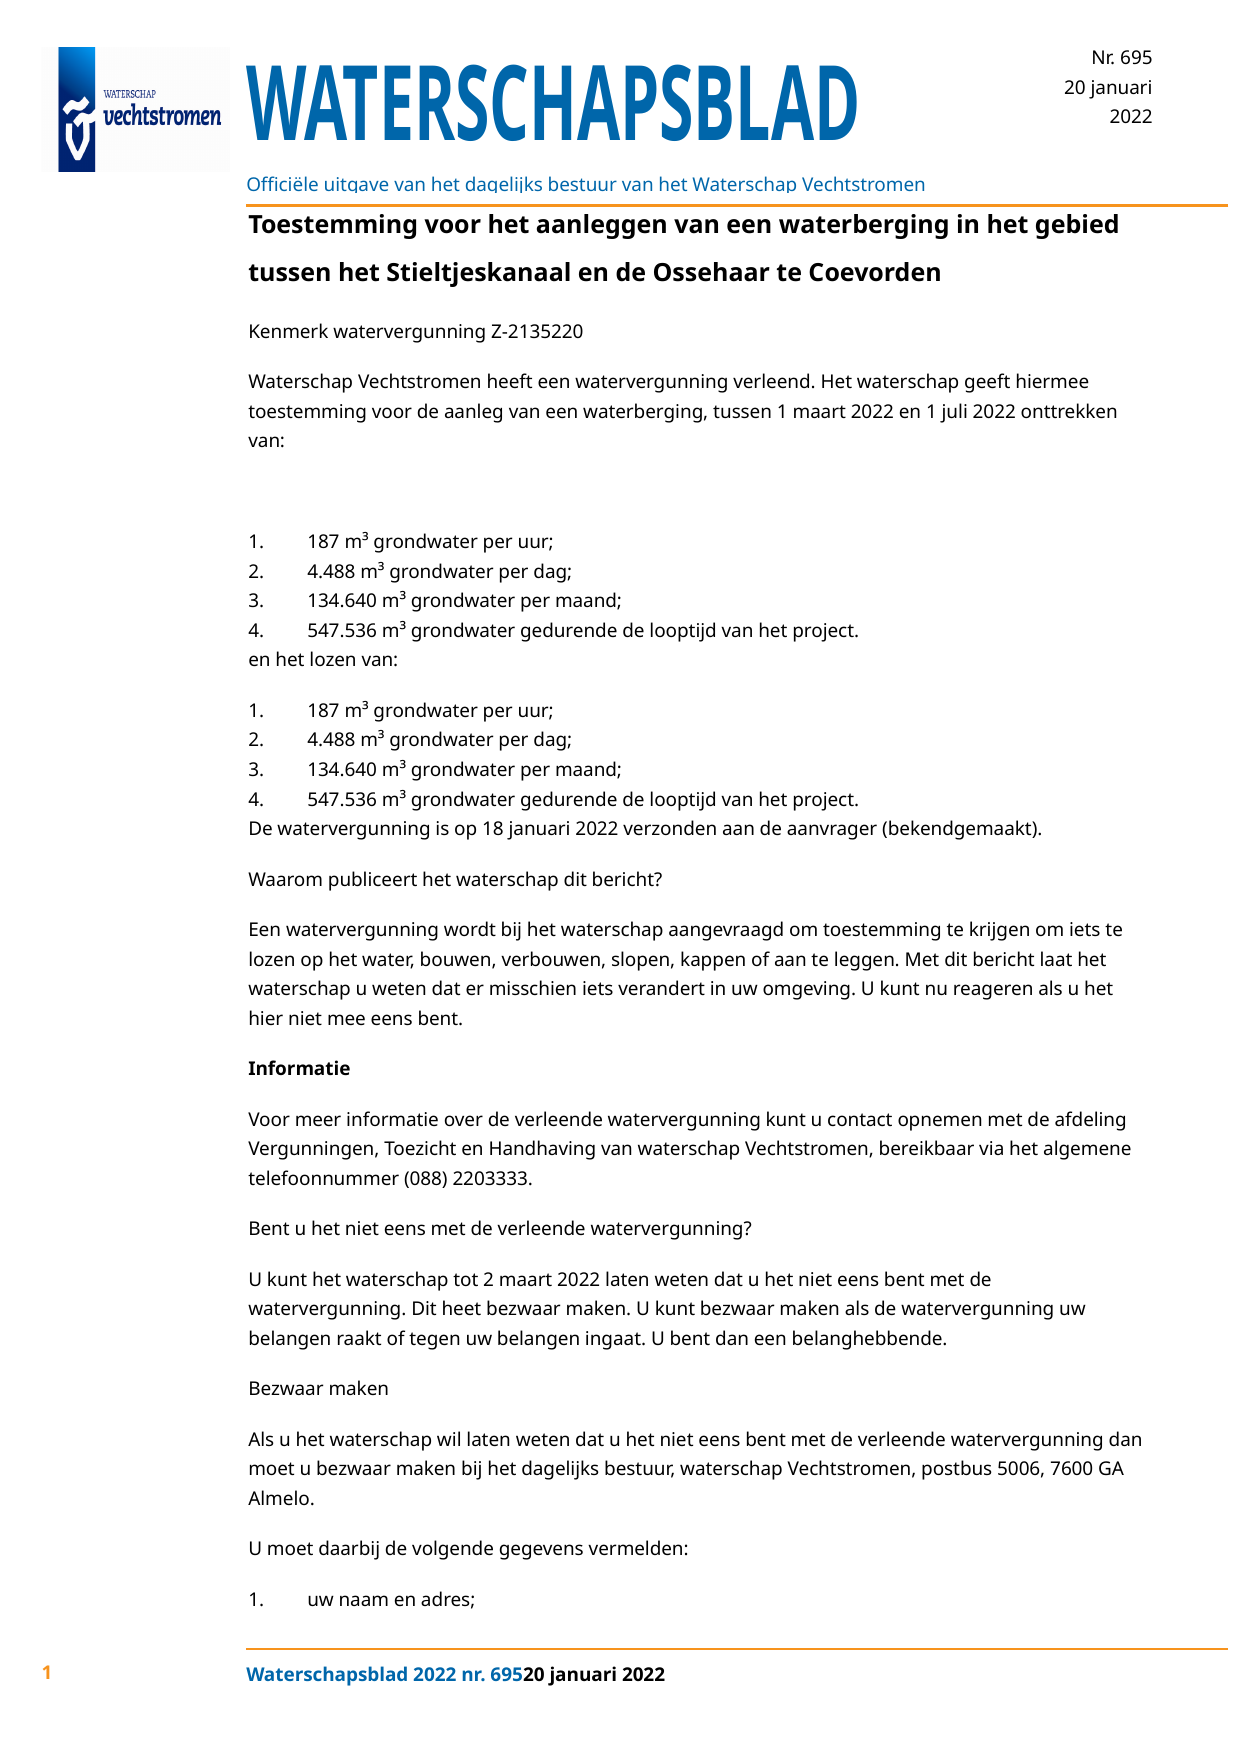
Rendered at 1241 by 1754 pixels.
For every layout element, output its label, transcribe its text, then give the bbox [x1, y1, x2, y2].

text De watervergunning is op 18 januari 2022 verzonden aan de aanvrager (bekendgemaakt). [248, 815, 1152, 841]
list uw naam en adres; [248, 1586, 1152, 1612]
text Informatie [248, 1055, 1152, 1081]
list 187 m³ grondwater per uur; [248, 697, 1152, 723]
text U moet daarbij de volgende gegevens vermelden: [248, 1535, 1152, 1561]
list 547.536 m³ grondwater gedurende de looptijd van het project. [248, 786, 1152, 812]
text Bezwaar maken [248, 1375, 1152, 1401]
text U kunt het waterschap tot 2 maart 2022 laten weten dat u het niet eens bent met de watervergunning. Dit heet bezwaar maken. U kunt bezwaar maken als de watervergunning uw belangen raakt of tegen uw belangen ingaat. U bent dan een belanghebbende. [248, 1266, 1152, 1351]
text Waterschap Vechtstromen heeft een watervergunning verleend. Het waterschap geeft hiermee toestemming voor de aanleg van een waterberging, tussen 1 maart 2022 en 1 juli 2022 onttrekken van: [248, 368, 1152, 453]
picture [41, 47, 231, 172]
text Als u het waterschap wil laten weten dat u het niet eens bent met de verleende watervergunning dan moet u bezwaar maken bij het dagelijks bestuur, waterschap Vechtstromen, postbus 5006, 7600 GA Almelo. [248, 1426, 1152, 1511]
list 134.640 m³ grondwater per maand; [248, 756, 1152, 782]
list 547.536 m³ grondwater gedurende de looptijd van het project. [248, 617, 1152, 643]
text Toestemming voor het aanleggen van een waterberging in het gebied tussen het Stieltjeskanaal en de Ossehaar te Coevorden [248, 207, 1152, 288]
list 134.640 m³ grondwater per maand; [248, 587, 1152, 613]
text Een watervergunning wordt bij het waterschap aangevraagd om toestemming te krijgen om iets te lozen op het water, bouwen, verbouwen, slopen, kappen of aan te leggen. Met dit bericht laat het waterschap u weten dat er misschien iets verandert in uw omgeving. U kunt nu reageren als u het hier niet mee eens bent. [248, 916, 1152, 1031]
list 4.488 m³ grondwater per dag; [248, 558, 1152, 584]
text Bent u het niet eens met de verleende watervergunning? [248, 1215, 1152, 1241]
text Voor meer informatie over de verleende watervergunning kunt u contact opnemen met de afdeling Vergunningen, Toezicht en Handhaving van waterschap Vechtstromen, bereikbaar via het algemene telefoonnummer (088) 2203333. [248, 1106, 1152, 1191]
text en het lozen van: [248, 647, 1152, 672]
list 187 m³ grondwater per uur; [248, 528, 1152, 554]
text Kenmerk watervergunning Z-2135220 [248, 318, 1152, 344]
text Waarom publiceert het waterschap dit bericht? [248, 866, 1152, 892]
list 4.488 m³ grondwater per dag; [248, 727, 1152, 752]
